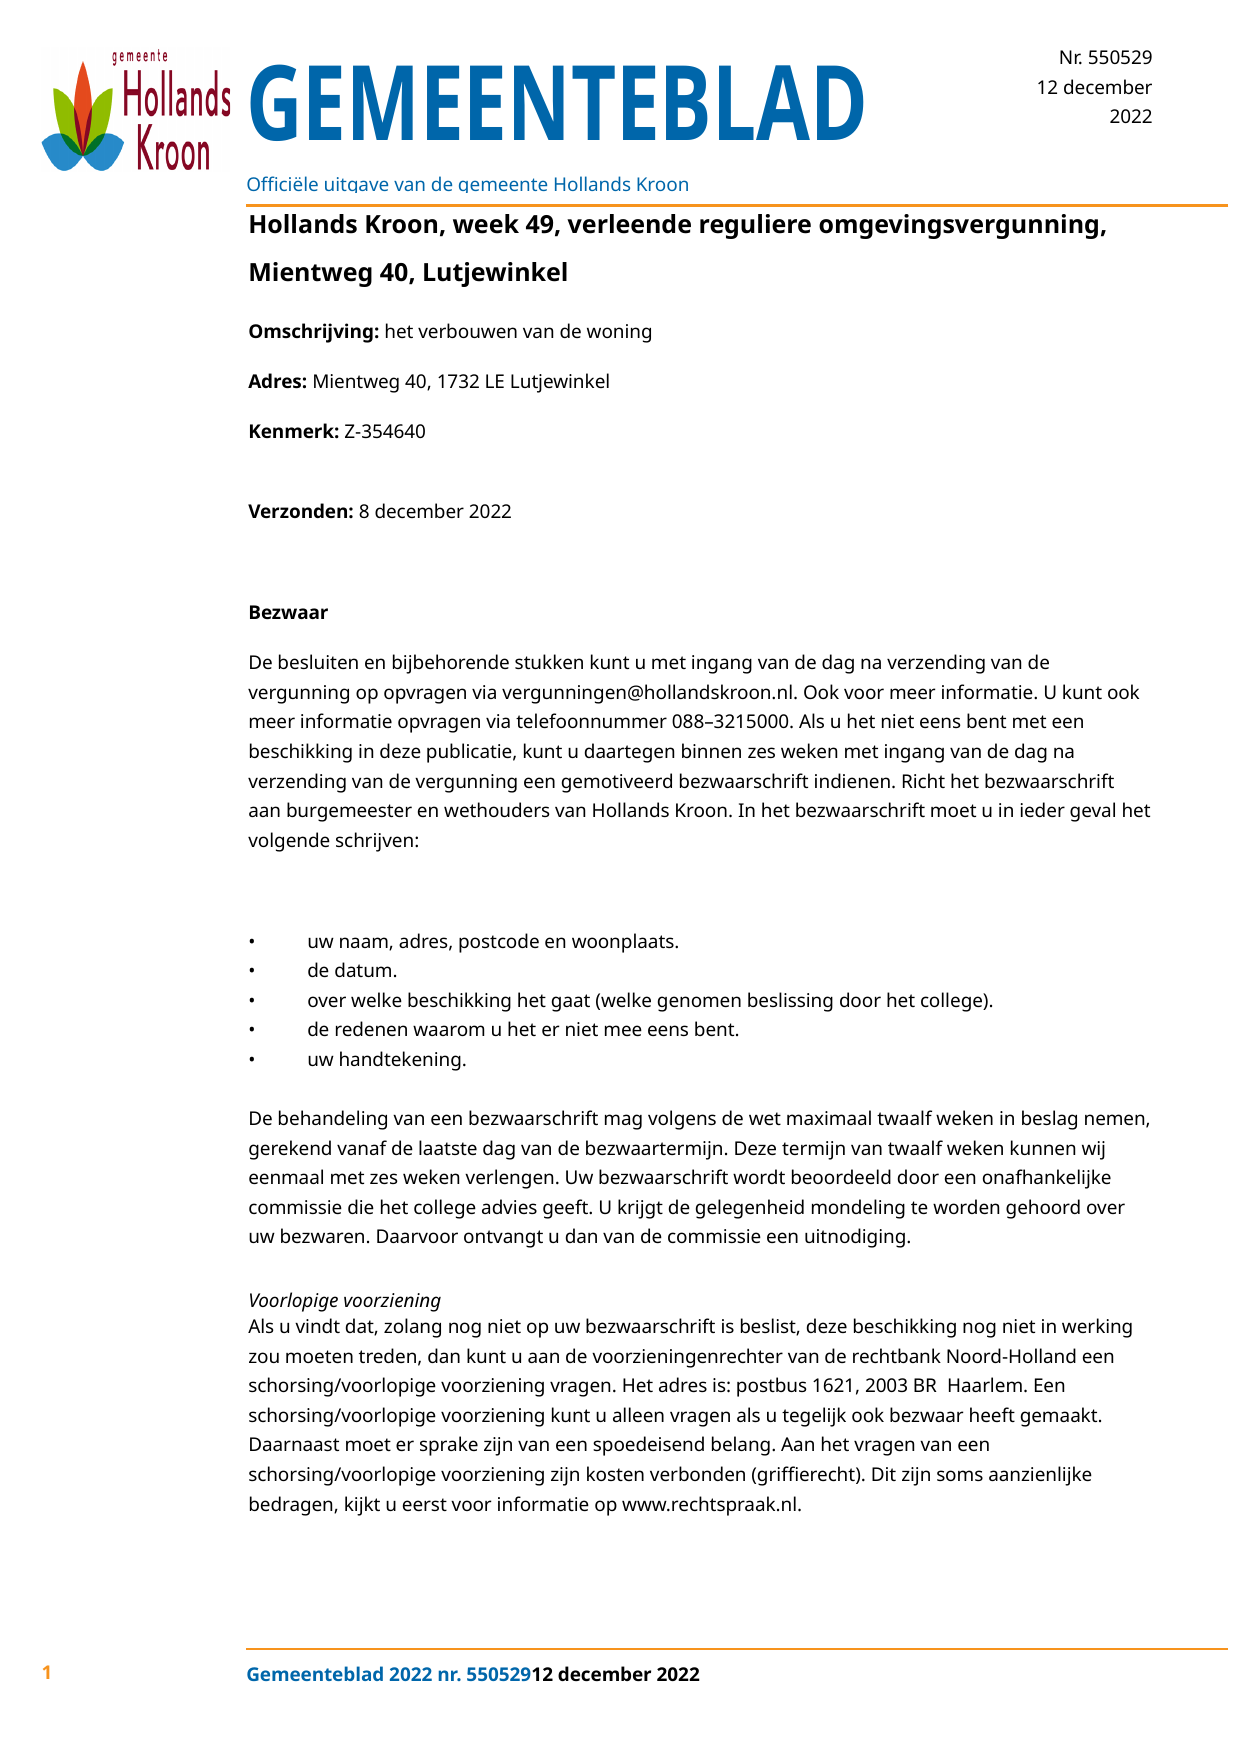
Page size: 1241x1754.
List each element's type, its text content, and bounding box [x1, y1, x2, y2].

text De behandeling van een bezwaarschrift mag volgens de wet maximaal twaalf weken in beslag nemen, gerekend vanaf de laatste dag van de bezwaartermijn. Deze termijn van twaalf weken kunnen wij eenmaal met zes weken verlengen. Uw bezwaarschrift wordt beoordeeld door een onafhankelijke commissie die het college advies geeft. U krijgt de gelegenheid mondeling te worden gehoord over uw bezwaren. Daarvoor ontvangt u dan van de commissie een uitnodiging. [248, 1105, 1152, 1249]
list uw handtekening. [248, 1046, 1152, 1072]
text Verzonden: 8 december 2022 [248, 498, 1152, 524]
text Bezwaar [248, 599, 1152, 625]
text Adres: Mientweg 40, 1732 LE Lutjewinkel [248, 368, 1152, 394]
list over welke beschikking het gaat (welke genomen beslissing door het college). [248, 987, 1152, 1013]
picture [41, 47, 231, 172]
table_header [248, 469, 700, 495]
list de redenen waarom u het er niet mee eens bent. [248, 1017, 1152, 1042]
list uw naam, adres, postcode en woonplaats. [248, 928, 1152, 953]
list de datum. [248, 957, 1152, 983]
text Kenmerk: Z-354640 [248, 419, 1152, 444]
table_header [700, 469, 1152, 495]
text Als u vindt dat, zolang nog niet op uw bezwaarschrift is beslist, deze beschikking nog niet in werking zou moeten treden, dan kunt u aan de voorzieningenrechter van de rechtbank Noord-Holland een schorsing/voorlopige voorziening vragen. Het adres is: postbus 1621, 2003 BR Haarlem. Een schorsing/voorlopige voorziening kunt u alleen vragen als u tegelijk ook bezwaar heeft gemaakt. Daarnaast moet er sprake zijn van een spoedeisend belang. Aan het vragen van een schorsing/voorlopige voorziening zijn kosten verbonden (griffierecht). Dit zijn soms aanzienlijke bedragen, kijkt u eerst voor informatie op www.rechtspraak.nl. [248, 1313, 1152, 1517]
text Omschrijving: het verbouwen van de woning [248, 318, 1152, 344]
text Voorlopige voorziening [248, 1288, 1152, 1313]
text Hollands Kroon, week 49, verleende reguliere omgevingsvergunning, Mientweg 40, Lutjewinkel [248, 207, 1152, 288]
text De besluiten en bijbehorende stukken kunt u met ingang van de dag na verzending van de vergunning op opvragen via vergunningen@hollandskroon.nl. Ook voor meer informatie. U kunt ook meer informatie opvragen via telefoonnummer 088–3215000. Als u het niet eens bent met een beschikking in deze publicatie, kunt u daartegen binnen zes weken met ingang van de dag na verzending van de vergunning een gemotiveerd bezwaarschrift indienen. Richt het bezwaarschrift aan burgemeester en wethouders van Hollands Kroon. In het bezwaarschrift moet u in ieder geval het volgende schrijven: [248, 649, 1152, 853]
